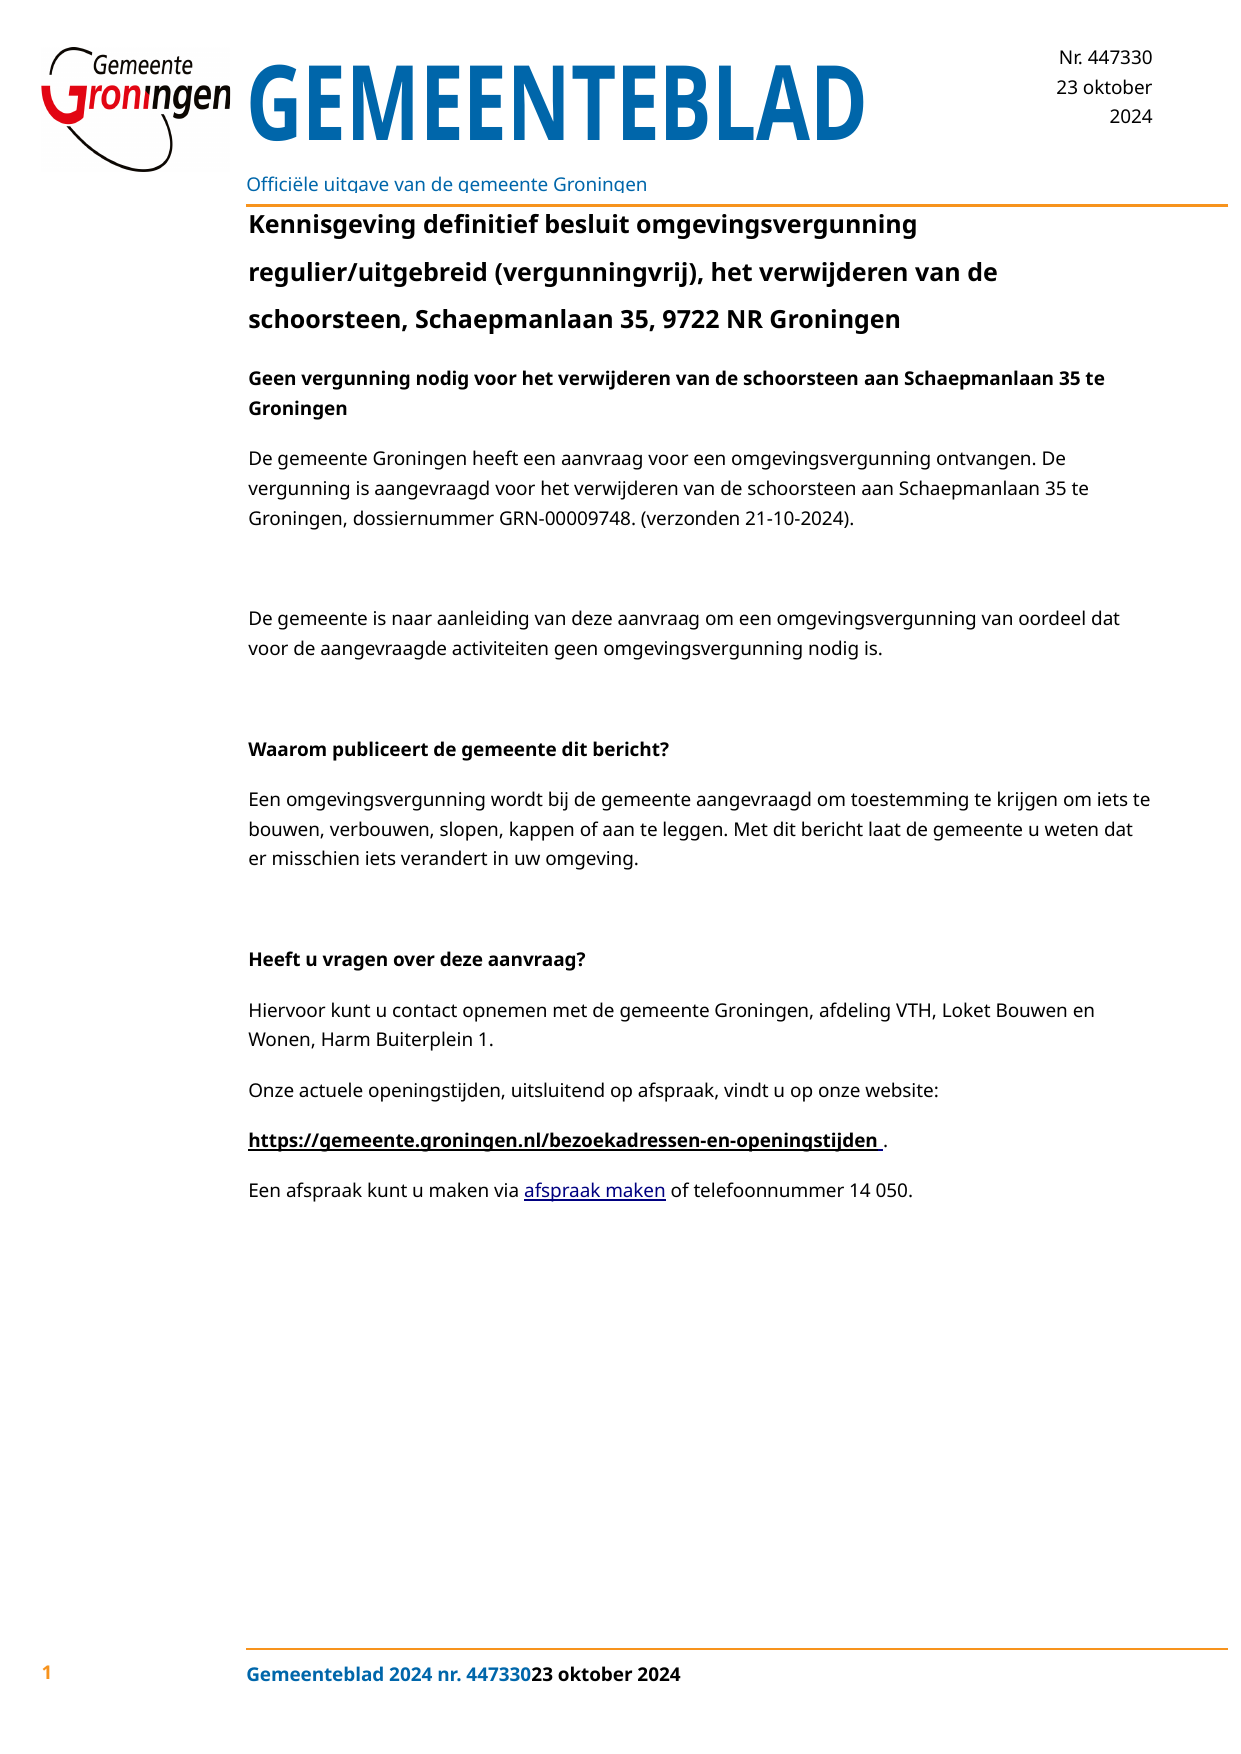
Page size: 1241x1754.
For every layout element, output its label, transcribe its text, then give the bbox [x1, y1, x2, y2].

text https://gemeente.groningen.nl/bezoekadressen-en-openingstijden . [248, 1127, 1152, 1153]
text De gemeente is naar aanleiding van deze aanvraag om een omgevingsvergunning van oordeel dat voor de aangevraagde activiteiten geen omgevingsvergunning nodig is. [248, 606, 1152, 661]
text Geen vergunning nodig voor het verwijderen van de schoorsteen aan Schaepmanlaan 35 te Groningen [248, 366, 1152, 421]
text Kennisgeving definitief besluit omgevingsvergunning regulier/uitgebreid (vergunningvrij), het verwijderen van de schoorsteen, Schaepmanlaan 35, 9722 NR Groningen [248, 207, 1152, 336]
text Een afspraak kunt u maken via afspraak maken of telefoonnummer 14 050. [248, 1178, 1152, 1203]
text Waarom publiceert de gemeente dit bericht? [248, 736, 1152, 762]
text De gemeente Groningen heeft een aanvraag voor een omgevingsvergunning ontvangen. De vergunning is aangevraagd voor het verwijderen van de schoorsteen aan Schaepmanlaan 35 te Groningen, dossiernummer GRN-00009748. (verzonden 21-10-2024). [248, 446, 1152, 530]
text Onze actuele openingstijden, uitsluitend op afspraak, vindt u op onze website: [248, 1077, 1152, 1102]
text Hiervoor kunt u contact opnemen met de gemeente Groningen, afdeling VTH, Loket Bouwen en Wonen, Harm Buiterplein 1. [248, 997, 1152, 1052]
text Heeft u vragen over deze aanvraag? [248, 946, 1152, 972]
picture [41, 47, 231, 172]
text Een omgevingsvergunning wordt bij de gemeente aangevraagd om toestemming te krijgen om iets te bouwen, verbouwen, slopen, kappen of aan te leggen. Met dit bericht laat de gemeente u weten dat er misschien iets verandert in uw omgeving. [248, 786, 1152, 871]
